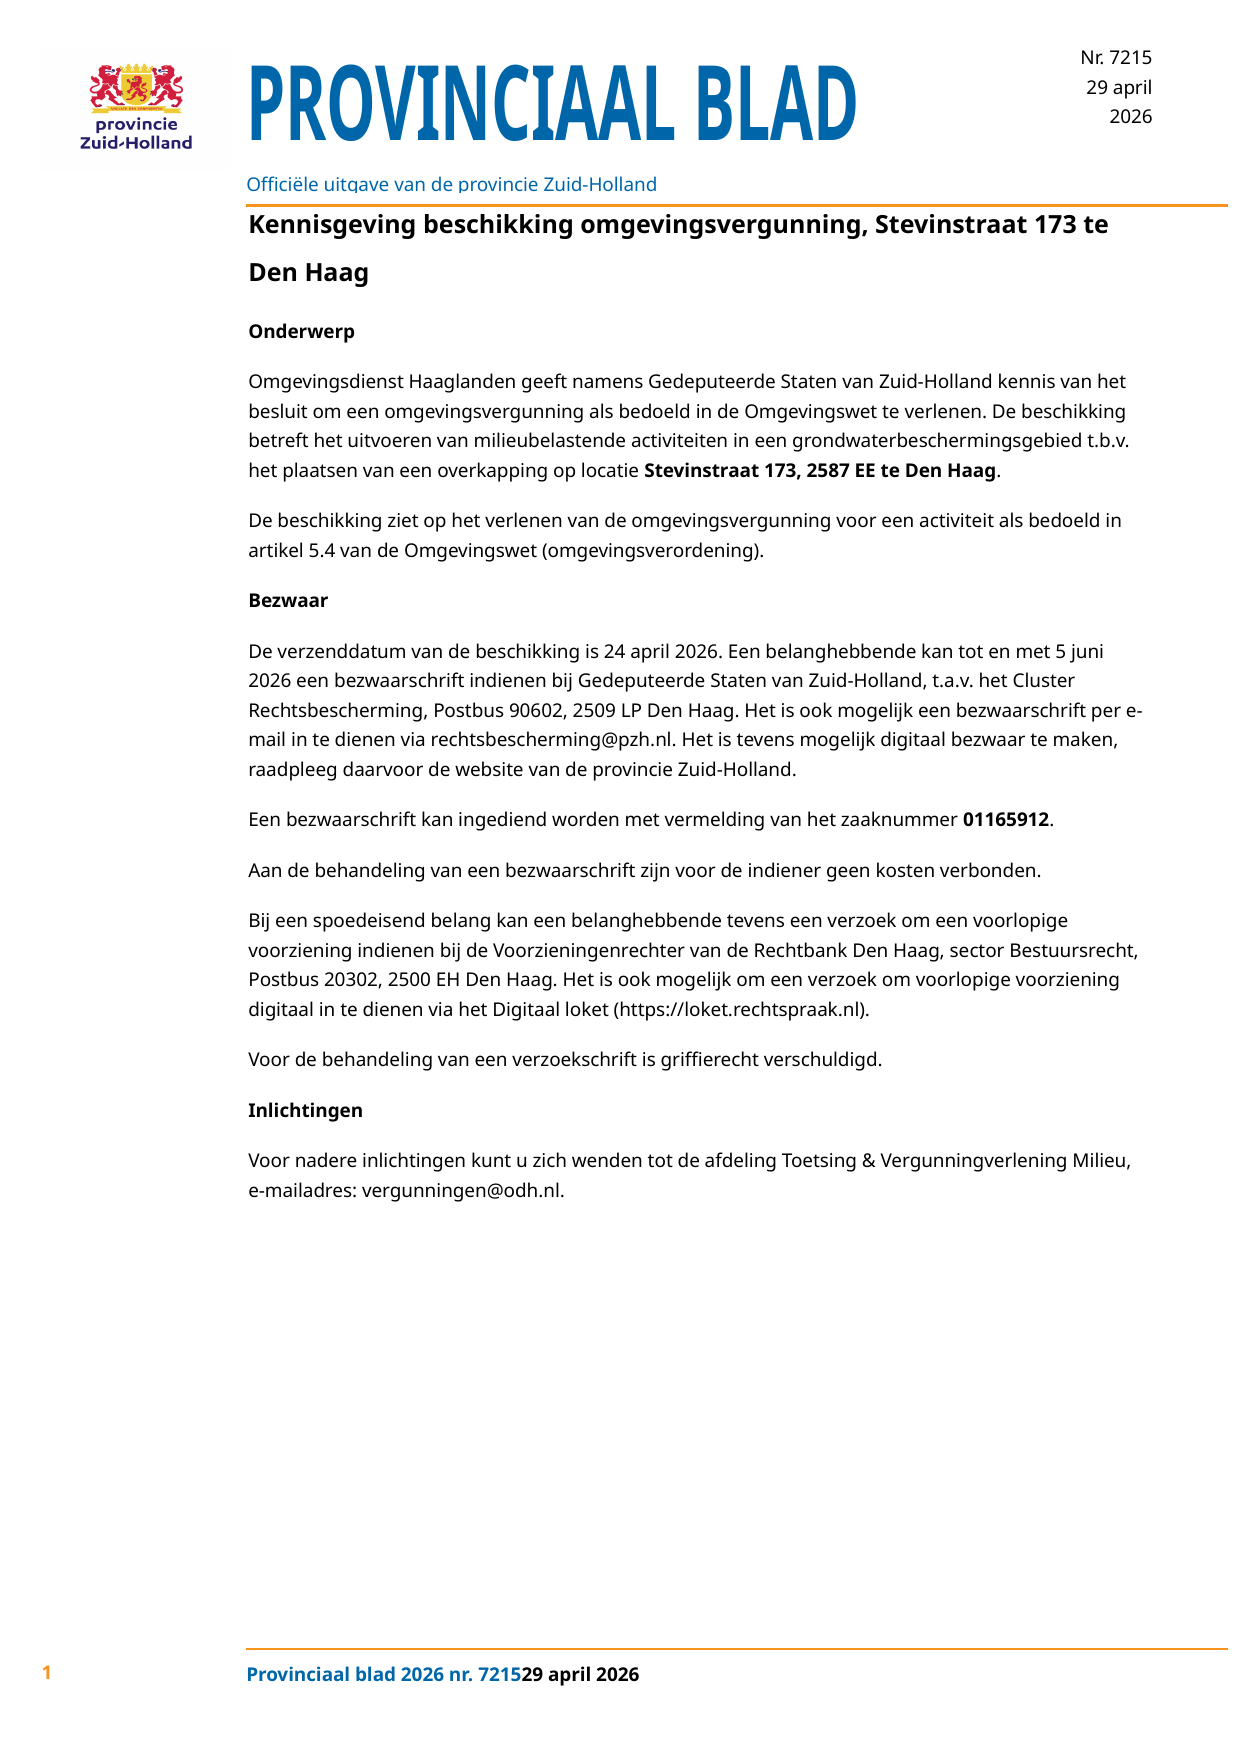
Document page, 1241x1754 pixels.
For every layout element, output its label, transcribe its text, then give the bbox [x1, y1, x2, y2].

text Bij een spoedeisend belang kan een belanghebbende tevens een verzoek om een voorlopige voorziening indienen bij de Voorzieningenrechter van de Rechtbank Den Haag, sector Bestuursrecht, Postbus 20302, 2500 EH Den Haag. Het is ook mogelijk om een verzoek om voorlopige voorziening digitaal in te dienen via het Digitaal loket (https://loket.rechtspraak.nl). [248, 907, 1152, 1022]
text Voor nadere inlichtingen kunt u zich wenden tot de afdeling Toetsing & Vergunningverlening Milieu, e-mailadres: vergunningen@odh.nl. [248, 1147, 1152, 1203]
text Omgevingsdienst Haaglanden geeft namens Gedeputeerde Staten van Zuid-Holland kennis van het besluit om een omgevingsvergunning als bedoeld in de Omgevingswet te verlenen. De beschikking betreft het uitvoeren van milieubelastende activiteiten in een grondwaterbeschermingsgebied t.b.v. het plaatsen van een overkapping op locatie Stevinstraat 173, 2587 EE te Den Haag. [248, 368, 1152, 483]
text Een bezwaarschrift kan ingediend worden met vermelding van het zaaknummer 01165912. [248, 807, 1152, 832]
text De beschikking ziet op het verlenen van de omgevingsvergunning voor een activiteit als bedoeld in artikel 5.4 van de Omgevingswet (omgevingsverordening). [248, 507, 1152, 563]
text De verzenddatum van de beschikking is 24 april 2026. Een belanghebbende kan tot en met 5 juni 2026 een bezwaarschrift indienen bij Gedeputeerde Staten van Zuid-Holland, t.a.v. het Cluster Rechtsbescherming, Postbus 90602, 2509 LP Den Haag. Het is ook mogelijk een bezwaarschrift per e-mail in te dienen via rechtsbescherming@pzh.nl. Het is tevens mogelijk digitaal bezwaar te maken, raadpleeg daarvoor de website van de provincie Zuid-Holland. [248, 638, 1152, 782]
picture [41, 47, 231, 172]
text Inlichtingen [248, 1097, 1152, 1123]
text Bezwaar [248, 587, 1152, 613]
text Voor de behandeling van een verzoekschrift is griffierecht verschuldigd. [248, 1047, 1152, 1072]
text Onderwerp [248, 318, 1152, 344]
text Kennisgeving beschikking omgevingsvergunning, Stevinstraat 173 te Den Haag [248, 207, 1152, 288]
text Aan de behandeling van een bezwaarschrift zijn voor de indiener geen kosten verbonden. [248, 857, 1152, 883]
